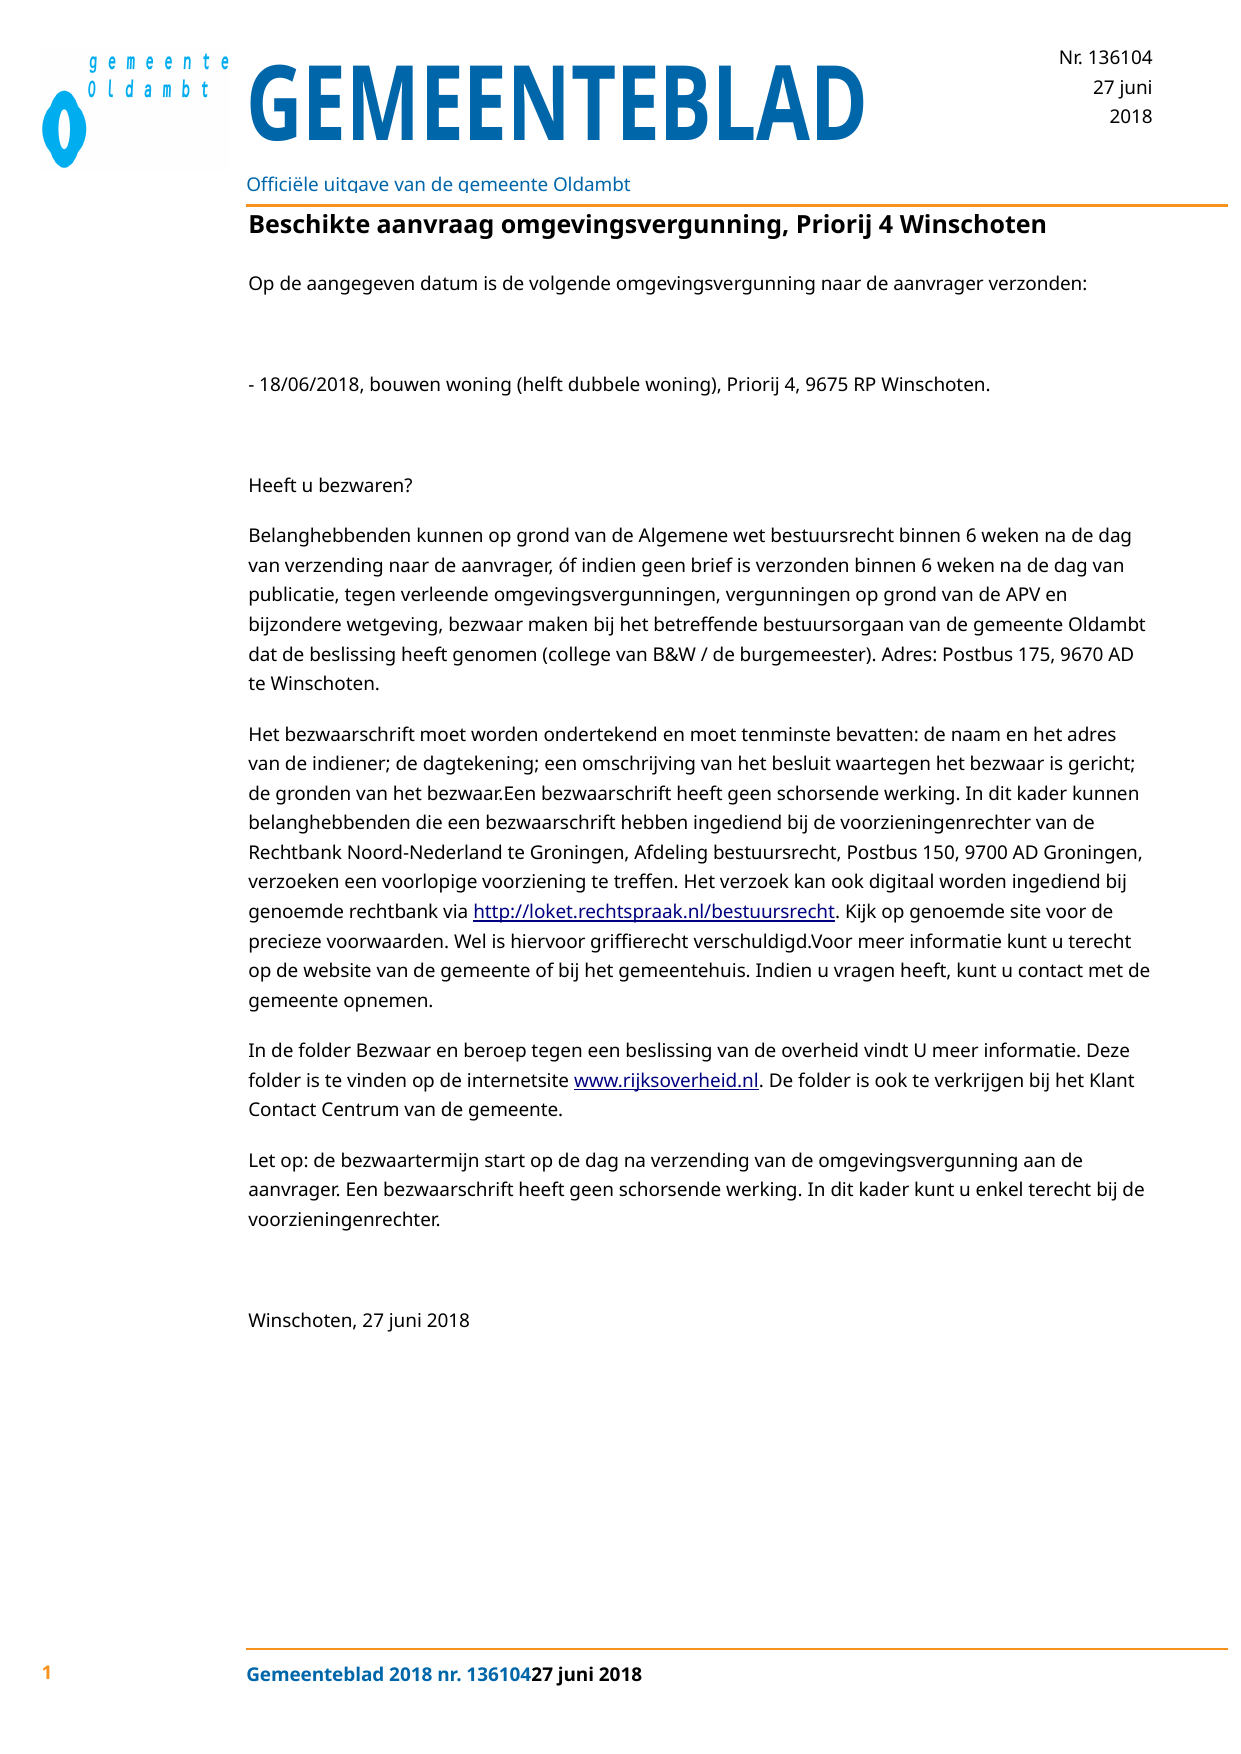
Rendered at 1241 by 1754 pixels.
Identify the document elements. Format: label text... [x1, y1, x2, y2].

text Het bezwaarschrift moet worden ondertekend en moet tenminste bevatten: de naam en het adres van de indiener; de dagtekening; een omschrijving van het besluit waartegen het bezwaar is gericht; de gronden van het bezwaar.Een bezwaarschrift heeft geen schorsende werking. In dit kader kunnen belanghebbenden die een bezwaarschrift hebben ingediend bij de voorzieningenrechter van de Rechtbank Noord-Nederland te Groningen, Afdeling bestuursrecht, Postbus 150, 9700 AD Groningen, verzoeken een voorlopige voorziening te treffen. Het verzoek kan ook digitaal worden ingediend bij genoemde rechtbank via http://loket.rechtspraak.nl/bestuursrecht. Kijk op genoemde site voor de precieze voorwaarden. Wel is hiervoor griffierecht verschuldigd.Voor meer informatie kunt u terecht op de website van de gemeente of bij het gemeentehuis. Indien u vragen heeft, kunt u contact met de gemeente opnemen. [248, 721, 1152, 1013]
picture [41, 47, 231, 172]
text Belanghebbenden kunnen op grond van de Algemene wet bestuursrecht binnen 6 weken na de dag van verzending naar de aanvrager, óf indien geen brief is verzonden binnen 6 weken na de dag van publicatie, tegen verleende omgevingsvergunningen, vergunningen op grond van de APV en bijzondere wetgeving, bezwaar maken bij het betreffende bestuursorgaan van de gemeente Oldambt dat de beslissing heeft genomen (college van B&W / de burgemeester). Adres: Postbus 175, 9670 AD te Winschoten. [248, 522, 1152, 696]
text Let op: de bezwaartermijn start op de dag na verzending van de omgevingsvergunning aan de aanvrager. Een bezwaarschrift heeft geen schorsende werking. In dit kader kunt u enkel terecht bij de voorzieningenrechter. [248, 1147, 1152, 1232]
text Op de aangegeven datum is de volgende omgevingsvergunning naar de aanvrager verzonden: [248, 270, 1152, 296]
text In de folder Bezwaar en beroep tegen een beslissing van de overheid vindt U meer informatie. Deze folder is te vinden op de internetsite www.rijksoverheid.nl. De folder is ook te verkrijgen bij het Klant Contact Centrum van de gemeente. [248, 1037, 1152, 1122]
text Beschikte aanvraag omgevingsvergunning, Priorij 4 Winschoten [248, 207, 1152, 241]
text Winschoten, 27 juni 2018 [248, 1307, 1152, 1333]
text - 18/06/2018, bouwen woning (helft dubbele woning), Priorij 4, 9675 RP Winschoten. [248, 371, 1152, 397]
text Heeft u bezwaren? [248, 472, 1152, 498]
